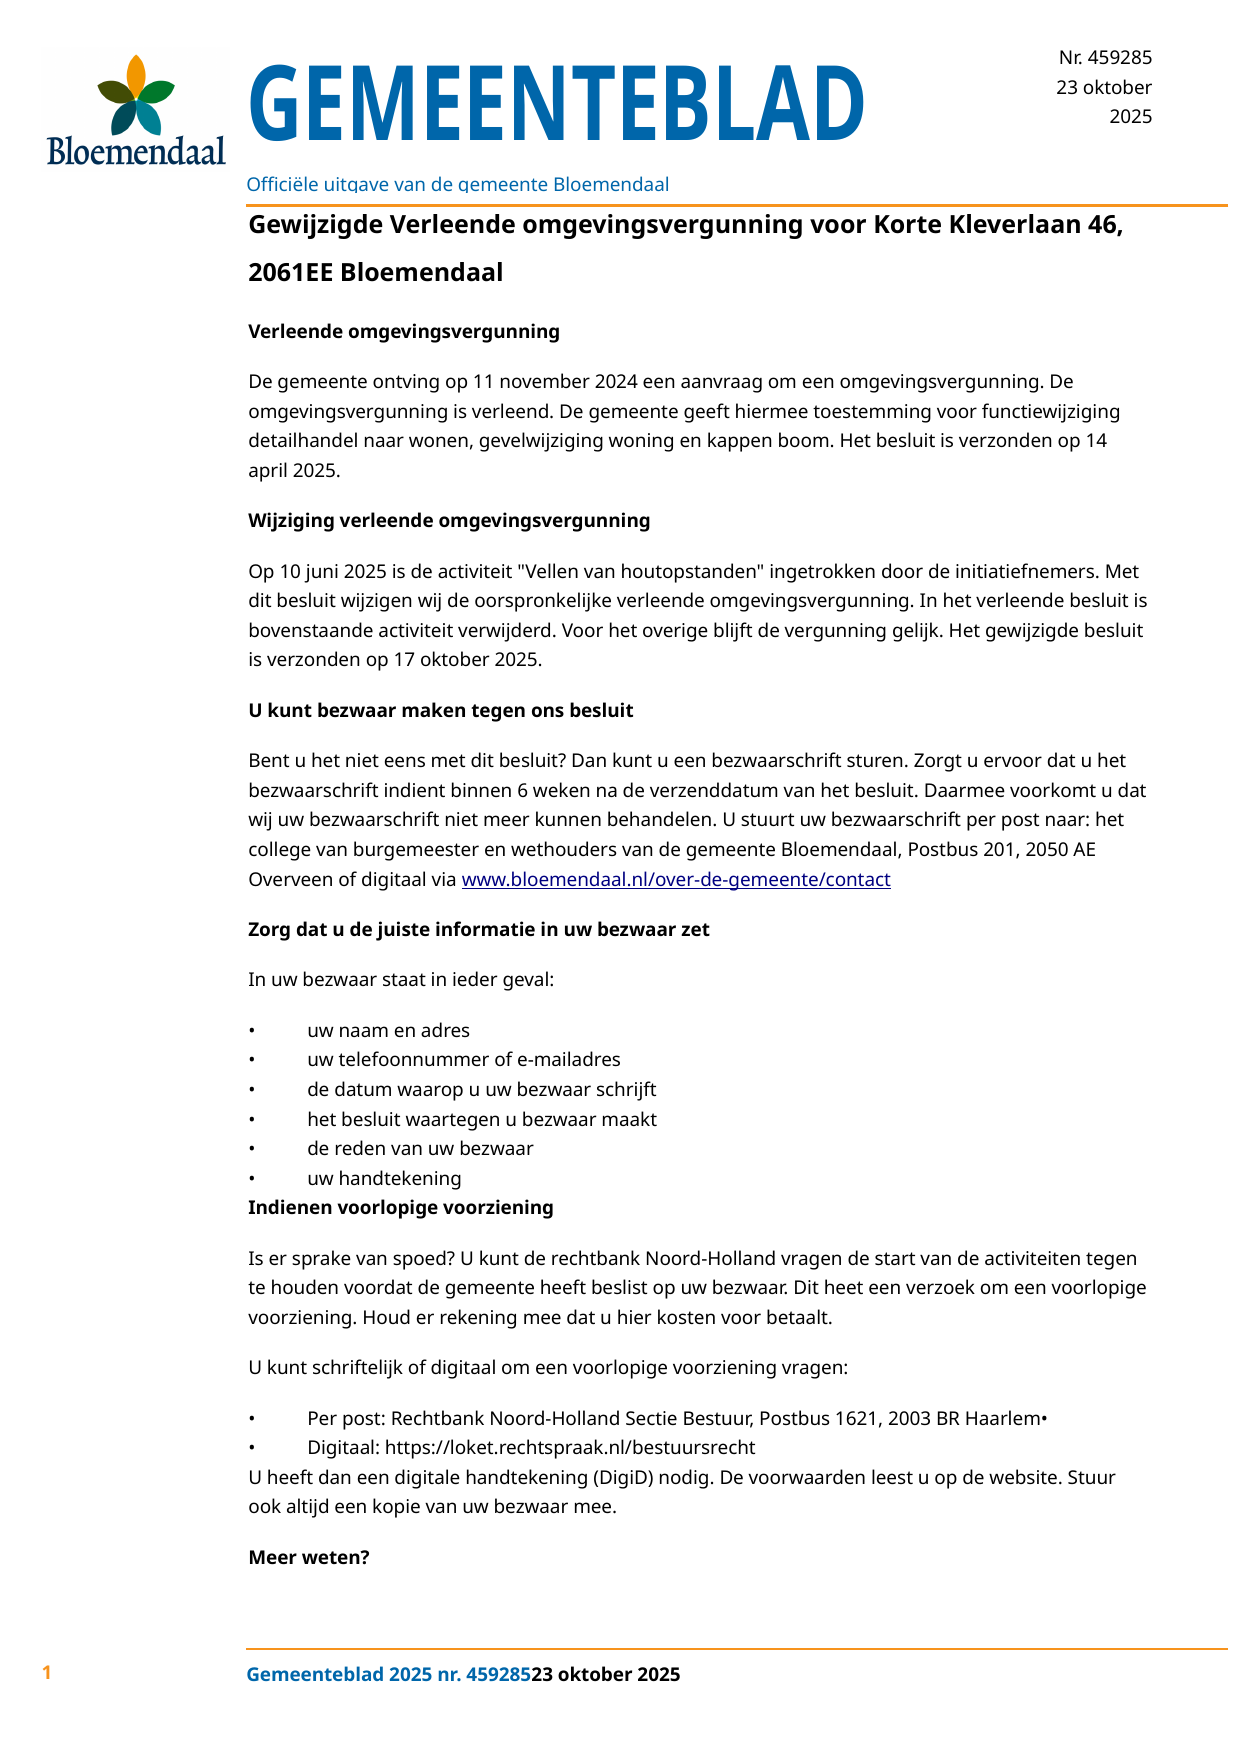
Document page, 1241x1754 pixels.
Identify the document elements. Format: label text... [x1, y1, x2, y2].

text U kunt bezwaar maken tegen ons besluit [248, 697, 1152, 723]
text U heeft dan een digitale handtekening (DigiD) nodig. De voorwaarden leest u op de website. Stuur ook altijd een kopie van uw bezwaar mee. [248, 1464, 1152, 1519]
text Bent u het niet eens met dit besluit? Dan kunt u een bezwaarschrift sturen. Zorgt u ervoor dat u het bezwaarschrift indient binnen 6 weken na de verzenddatum van het besluit. Daarmee voorkomt u dat wij uw bezwaarschrift niet meer kunnen behandelen. U stuurt uw bezwaarschrift per post naar: het college van burgemeester en wethouders van de gemeente Bloemendaal, Postbus 201, 2050 AE Overveen of digitaal via www.bloemendaal.nl/over-de-gemeente/contact [248, 747, 1152, 892]
text Is er sprake van spoed? U kunt de rechtbank Noord-Holland vragen de start van de activiteiten tegen te houden voordat de gemeente heeft beslist op uw bezwaar. Dit heet een verzoek om een voorlopige voorziening. Houd er rekening mee dat u hier kosten voor betaalt. [248, 1245, 1152, 1330]
list Per post: Rechtbank Noord-Holland Sectie Bestuur, Postbus 1621, 2003 BR Haarlem• [248, 1405, 1152, 1431]
list uw naam en adres [248, 1017, 1152, 1043]
text Op 10 juni 2025 is de activiteit "Vellen van houtopstanden" ingetrokken door de initiatiefnemers. Met dit besluit wijzigen wij de oorspronkelijke verleende omgevingsvergunning. In het verleende besluit is bovenstaande activiteit verwijderd. Voor het overige blijft de vergunning gelijk. Het gewijzigde besluit is verzonden op 17 oktober 2025. [248, 558, 1152, 672]
text Meer weten? [248, 1544, 1152, 1570]
text De gemeente ontving op 11 november 2024 een aanvraag om een omgevingsvergunning. De omgevingsvergunning is verleend. De gemeente geeft hiermee toestemming voor functiewijziging detailhandel naar wonen, gevelwijziging woning en kappen boom. Het besluit is verzonden op 14 april 2025. [248, 368, 1152, 483]
text Verleende omgevingsvergunning [248, 318, 1152, 344]
text Indienen voorlopige voorziening [248, 1194, 1152, 1220]
text In uw bezwaar staat in ieder geval: [248, 967, 1152, 992]
text Zorg dat u de juiste informatie in uw bezwaar zet [248, 916, 1152, 942]
text U kunt schriftelijk of digitaal om een voorlopige voorziening vragen: [248, 1354, 1152, 1380]
text Wijziging verleende omgevingsvergunning [248, 507, 1152, 533]
list uw handtekening [248, 1165, 1152, 1191]
picture [41, 47, 231, 172]
list Digitaal: https://loket.rechtspraak.nl/bestuursrecht [248, 1434, 1152, 1460]
list de datum waarop u uw bezwaar schrijft [248, 1076, 1152, 1102]
list het besluit waartegen u bezwaar maakt [248, 1106, 1152, 1132]
list de reden van uw bezwaar [248, 1135, 1152, 1161]
text Gewijzigde Verleende omgevingsvergunning voor Korte Kleverlaan 46, 2061EE Bloemendaal [248, 207, 1152, 288]
list uw telefoonnummer of e-mailadres [248, 1047, 1152, 1072]
